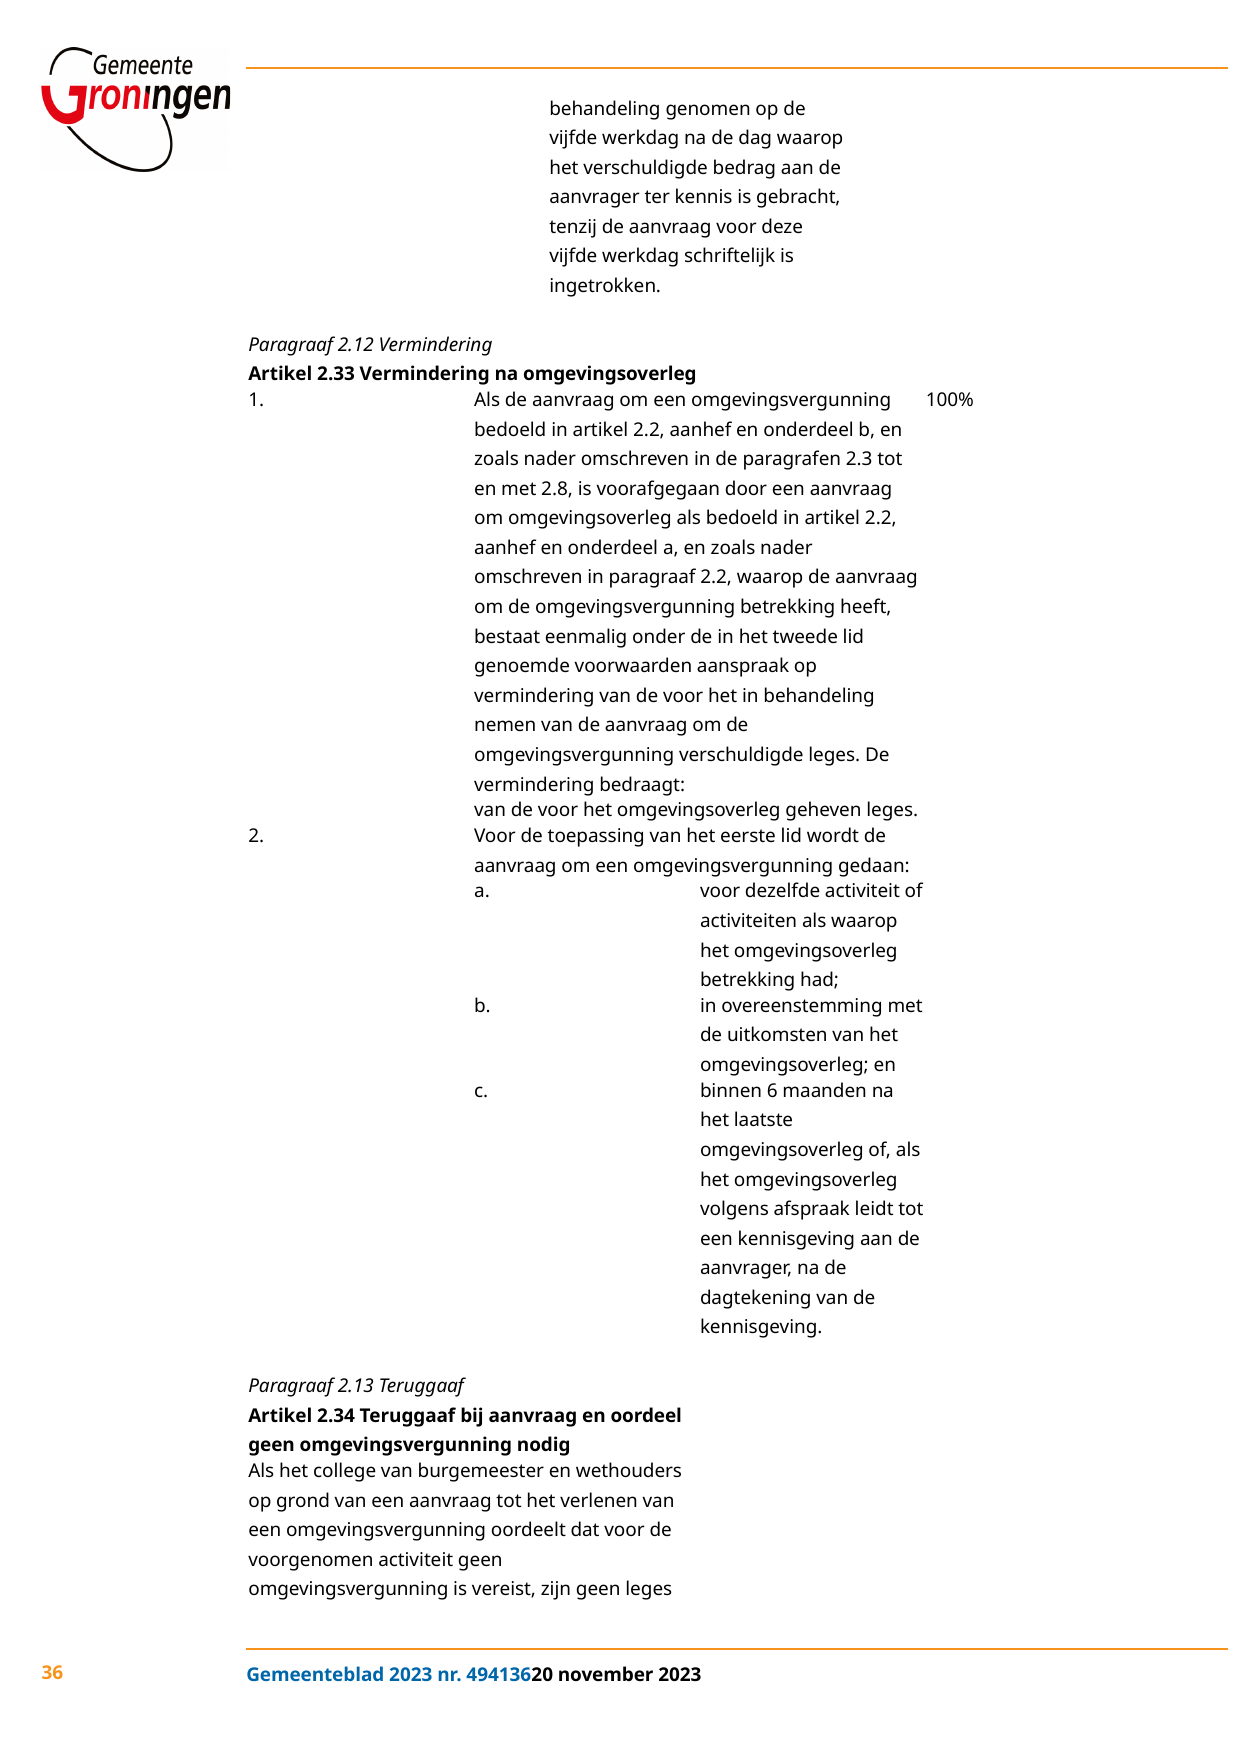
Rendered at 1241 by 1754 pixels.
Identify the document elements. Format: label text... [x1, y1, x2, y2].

table_cell 2. [248, 822, 474, 878]
table_cell [248, 992, 474, 1077]
table_cell in overeenstemming met de uitkomsten van het omgevingsoverleg; en [700, 992, 926, 1077]
text Paragraaf 2.13 Teruggaaf [248, 1372, 1152, 1398]
table_cell [248, 797, 474, 822]
table_cell b. [474, 992, 700, 1077]
table_header Artikel 2.34 Teruggaaf bij aanvraag en oordeel geen omgevingsvergunning nodig [248, 1402, 700, 1457]
table_cell [700, 1457, 1152, 1601]
picture [41, 47, 231, 172]
table_header Artikel 2.33 Vermindering na omgevingsoverleg [248, 361, 926, 386]
table_cell Voor de toepassing van het eerste lid wordt de aanvraag om een omgevingsvergunning gedaan: [474, 822, 926, 878]
table_cell [248, 878, 474, 992]
table_cell [926, 992, 1152, 1077]
table_cell [926, 822, 1152, 878]
table_cell Als het college van burgemeester en wethouders op grond van een aanvraag tot het verlenen van een omgevingsvergunning oordeelt dat voor de voorgenomen activiteit geen omgevingsvergunning is vereist, zijn geen leges [248, 1457, 700, 1601]
table_cell 1. [248, 386, 474, 797]
table_header [926, 361, 1152, 386]
table_cell [248, 1077, 474, 1339]
table_cell [926, 1077, 1152, 1339]
table_cell van de voor het omgevingsoverleg geheven leges. [474, 797, 926, 822]
table_cell c. [474, 1077, 700, 1339]
table_cell [248, 95, 549, 298]
table_cell Als de aanvraag om een omgevingsvergunning bedoeld in artikel 2.2, aanhef en onderdeel b, en zoals nader omschreven in de paragrafen 2.3 tot en met 2.8, is voorafgegaan door een aanvraag om omgevingsoverleg als bedoeld in artikel 2.2, aanhef en onderdeel a, en zoals nader omschreven in paragraaf 2.2, waarop de aanvraag om de omgevingsvergunning betrekking heeft, bestaat eenmalig onder de in het tweede lid genoemde voorwaarden aanspraak op vermindering van de voor het in behandeling nemen van de aanvraag om de omgevingsvergunning verschuldigde leges. De vermindering bedraagt: [474, 386, 926, 797]
table_header [700, 1402, 1152, 1457]
table_cell binnen 6 maanden na het laatste omgevingsoverleg of, als het omgevingsoverleg volgens afspraak leidt tot een kennisgeving aan de aanvrager, na de dagtekening van de kennisgeving. [700, 1077, 926, 1339]
table_cell behandeling genomen op de vijfde werkdag na de dag waarop het verschuldigde bedrag aan de aanvrager ter kennis is gebracht, tenzij de aanvraag voor deze vijfde werkdag schriftelijk is ingetrokken. [549, 95, 850, 298]
table_cell 100% [926, 386, 1152, 797]
text Paragraaf 2.12 Vermindering [248, 331, 1152, 357]
table_cell a. [474, 878, 700, 992]
table_cell [926, 797, 1152, 822]
table_cell voor dezelfde activiteit of activiteiten als waarop het omgevingsoverleg betrekking had; [700, 878, 926, 992]
table_cell [926, 878, 1152, 992]
table_cell [850, 95, 1152, 298]
